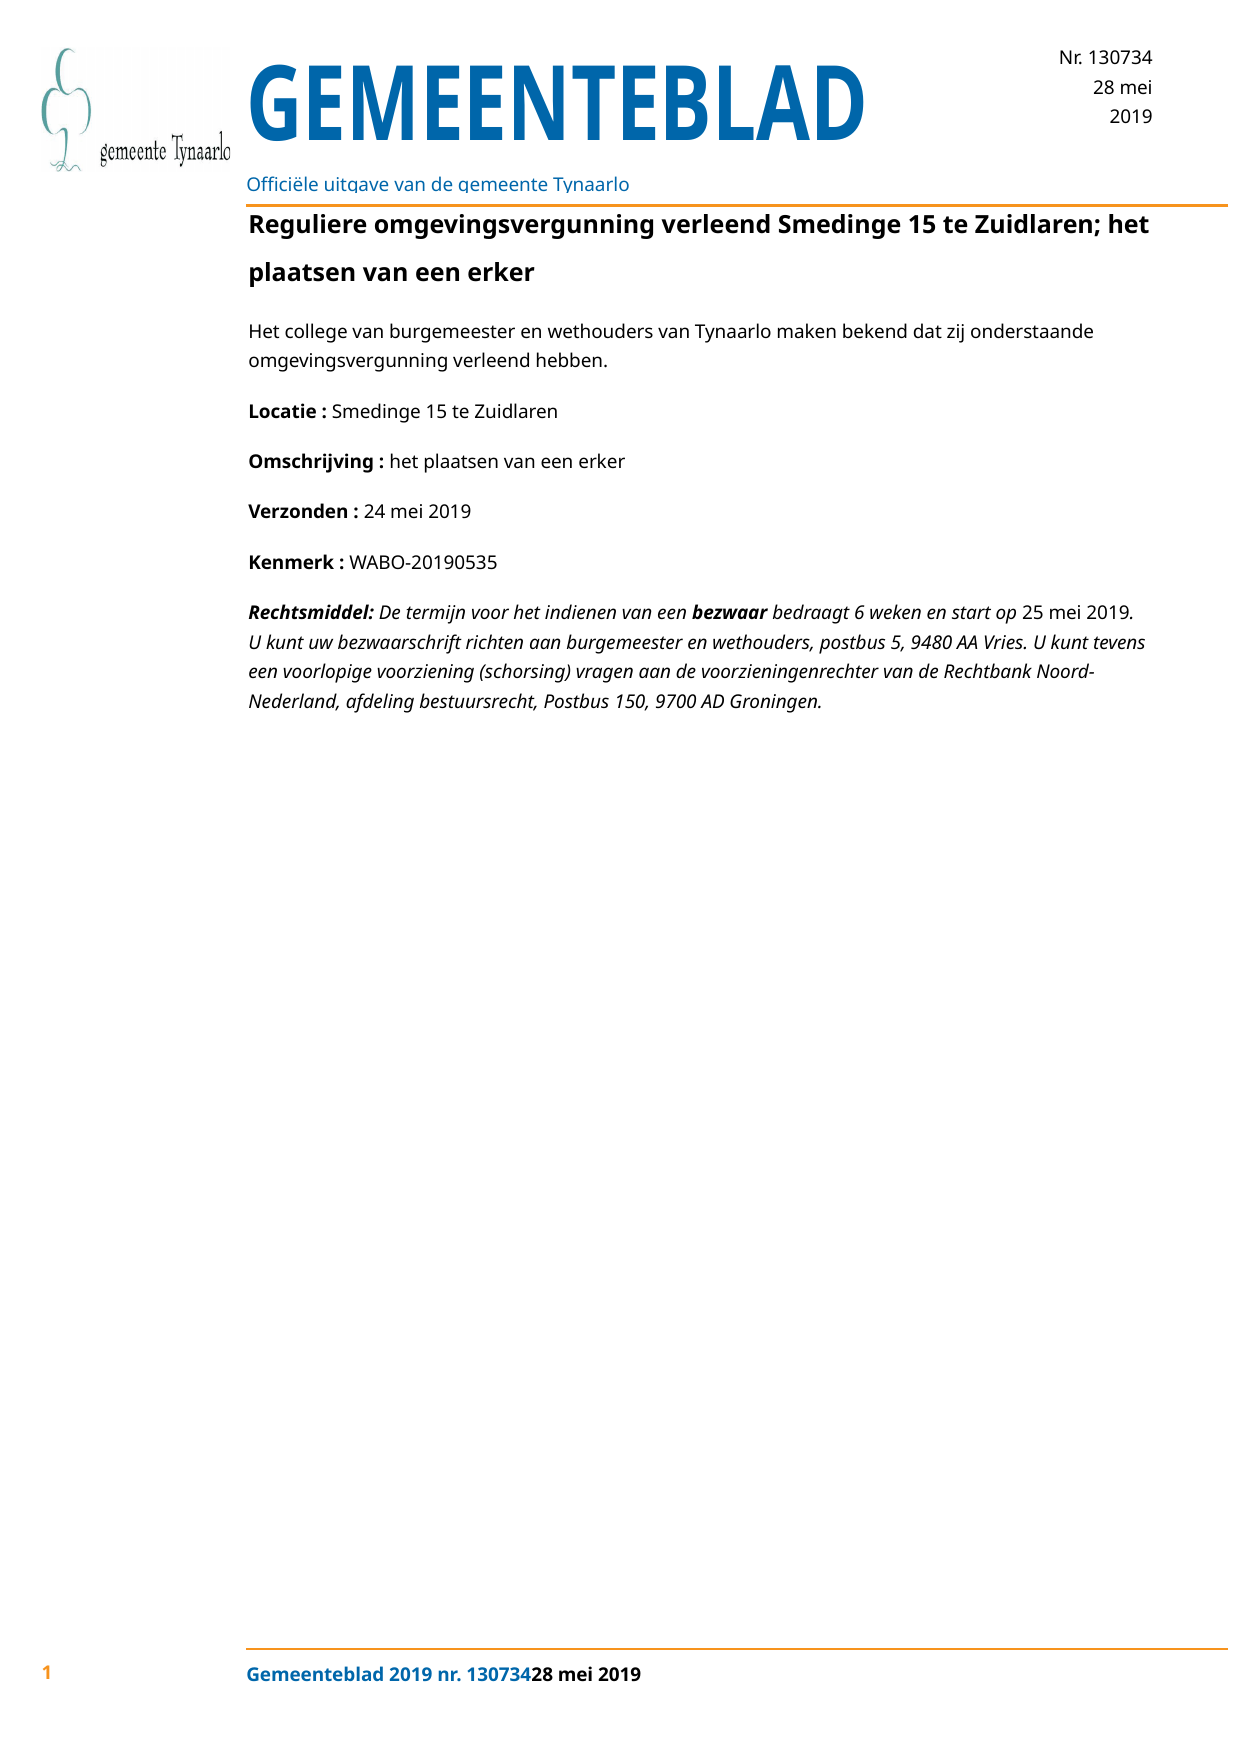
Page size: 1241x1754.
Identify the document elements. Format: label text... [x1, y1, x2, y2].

text Omschrijving : het plaatsen van een erker [248, 448, 1152, 474]
text Kenmerk : WABO-20190535 [248, 549, 1152, 575]
picture [41, 47, 231, 172]
text Het college van burgemeester en wethouders van Tynaarlo maken bekend dat zij onderstaande omgevingsvergunning verleend hebben. [248, 318, 1152, 373]
text Rechtsmiddel: De termijn voor het indienen van een bezwaar bedraagt 6 weken en start op 25 mei 2019. U kunt uw bezwaarschrift richten aan burgemeester en wethouders, postbus 5, 9480 AA Vries. U kunt tevens een voorlopige voorziening (schorsing) vragen aan de voorzieningenrechter van de Rechtbank Noord-Nederland, afdeling bestuursrecht, Postbus 150, 9700 AD Groningen. [248, 599, 1152, 714]
text Verzonden : 24 mei 2019 [248, 499, 1152, 524]
text Locatie : Smedinge 15 te Zuidlaren [248, 398, 1152, 424]
text Reguliere omgevingsvergunning verleend Smedinge 15 te Zuidlaren; het plaatsen van een erker [248, 207, 1152, 288]
